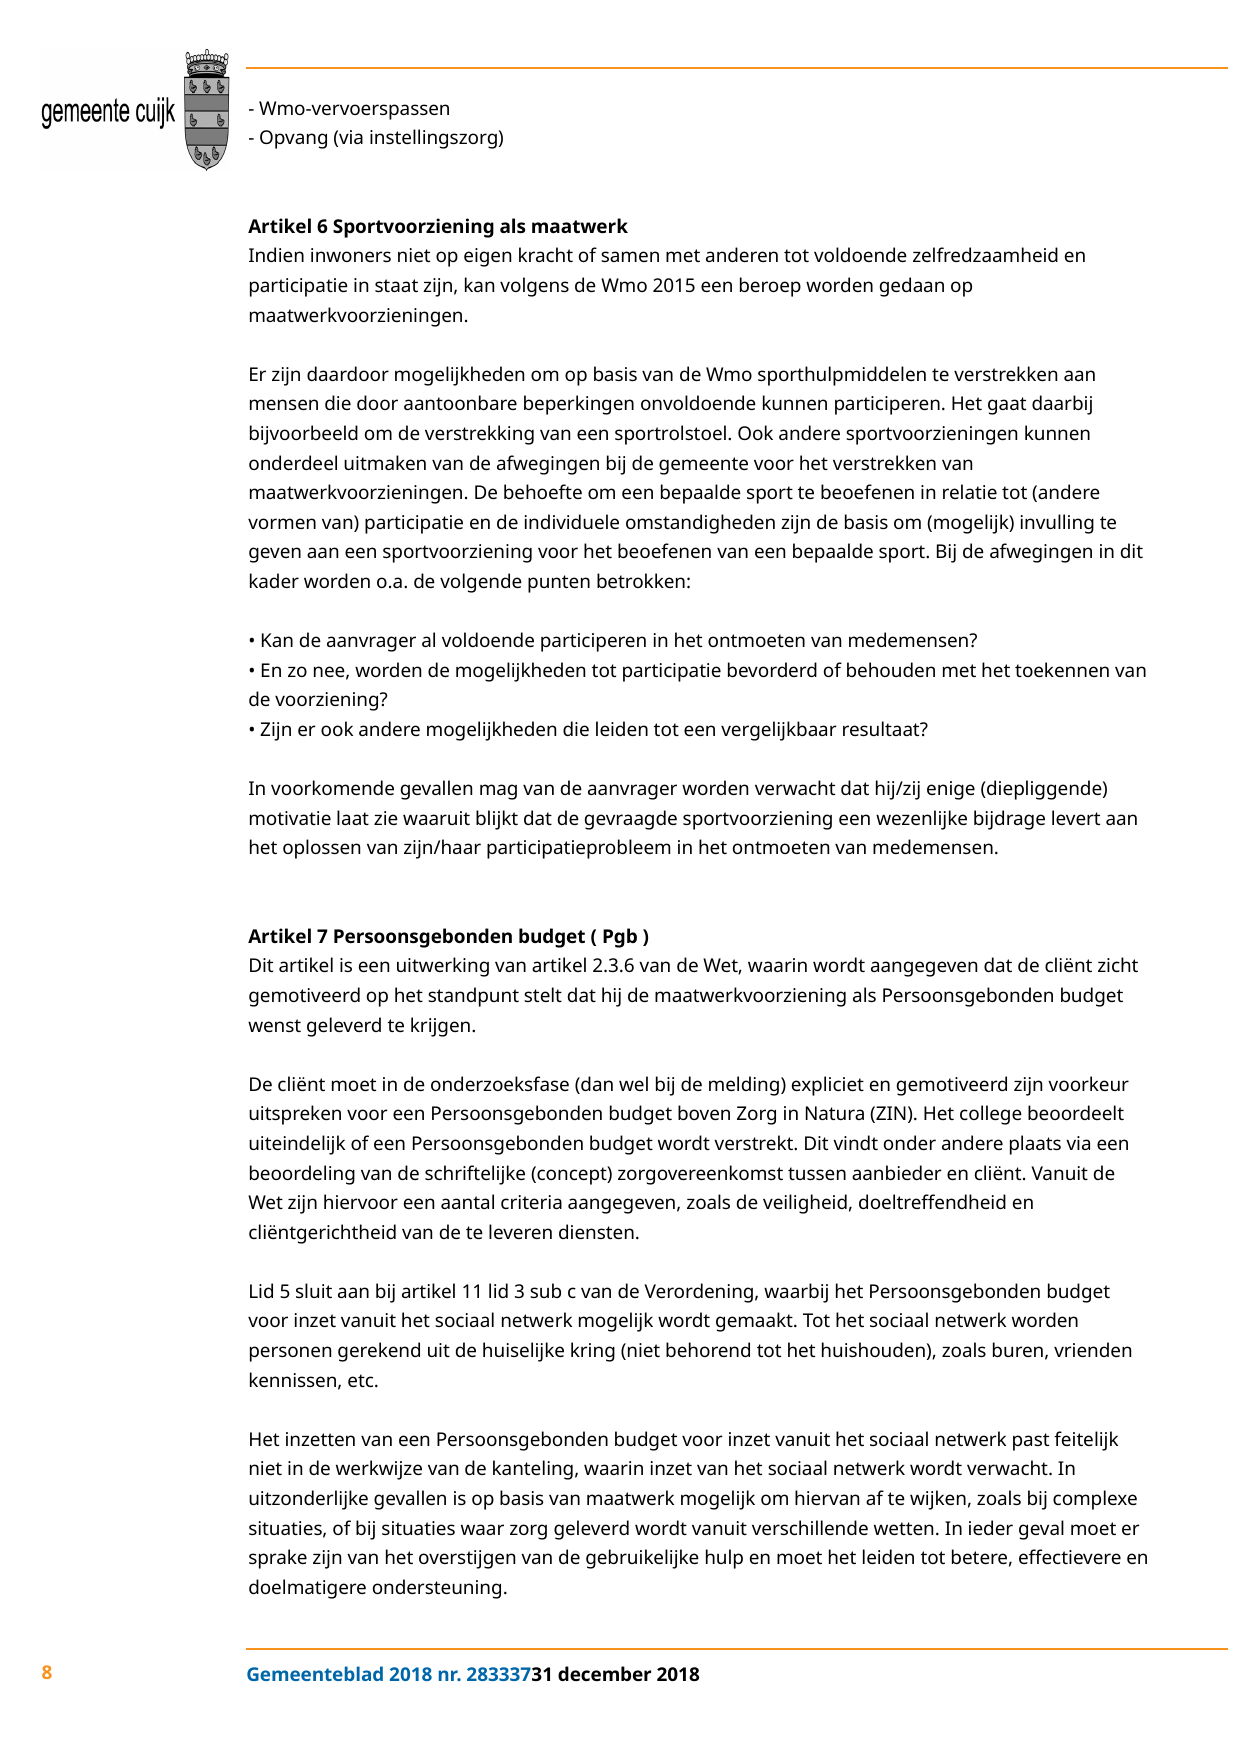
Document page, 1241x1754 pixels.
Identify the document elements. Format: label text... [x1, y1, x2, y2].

text Lid 5 sluit aan bij artikel 11 lid 3 sub c van de Verordening, waarbij het Persoonsgebonden budget voor inzet vanuit het sociaal netwerk mogelijk wordt gemaakt. Tot het sociaal netwerk worden personen gerekend uit de huiselijke kring (niet behorend tot het huishouden), zoals buren, vrienden kennissen, etc. [248, 1278, 1152, 1393]
text Dit artikel is een uitwerking van artikel 2.3.6 van de Wet, waarin wordt aangegeven dat de cliënt zicht gemotiveerd op het standpunt stelt dat hij de maatwerkvoorziening als Persoonsgebonden budget wenst geleverd te krijgen. [248, 953, 1152, 1038]
text Indien inwoners niet op eigen kracht of samen met anderen tot voldoende zelfredzaamheid en participatie in staat zijn, kan volgens de Wmo 2015 een beroep worden gedaan op maatwerkvoorzieningen. [248, 243, 1152, 328]
text • En zo nee, worden de mogelijkheden tot participatie bevorderd of behouden met het toekennen van de voorziening? [248, 657, 1152, 712]
text In voorkomende gevallen mag van de aanvrager worden verwacht dat hij/zij enige (diepliggende) motivatie laat zie waaruit blijkt dat de gevraagde sportvoorziening een wezenlijke bijdrage levert aan het oplossen van zijn/haar participatieprobleem in het ontmoeten van medemensen. [248, 775, 1152, 860]
text Het inzetten van een Persoonsgebonden budget voor inzet vanuit het sociaal netwerk past feitelijk niet in de werkwijze van de kanteling, waarin inzet van het sociaal netwerk wordt verwacht. In uitzonderlijke gevallen is op basis van maatwerk mogelijk om hiervan af te wijken, zoals bij complexe situaties, of bij situaties waar zorg geleverd wordt vanuit verschillende wetten. In ieder geval moet er sprake zijn van het overstijgen van de gebruikelijke hulp en moet het leiden tot betere, effectievere en doelmatigere ondersteuning. [248, 1426, 1152, 1600]
text Artikel 7 Persoonsgebonden budget ( Pgb ) [248, 923, 1152, 949]
text Er zijn daardoor mogelijkheden om op basis van de Wmo sporthulpmiddelen te verstrekken aan mensen die door aantoonbare beperkingen onvoldoende kunnen participeren. Het gaat daarbij bijvoorbeeld om de verstrekking van een sportrolstoel. Ook andere sportvoorzieningen kunnen onderdeel uitmaken van de afwegingen bij de gemeente voor het verstrekken van maatwerkvoorzieningen. De behoefte om een bepaalde sport te beoefenen in relatie tot (andere vormen van) participatie en de individuele omstandigheden zijn de basis om (mogelijk) invulling te geven aan een sportvoorziening voor het beoefenen van een bepaalde sport. Bij de afwegingen in dit kader worden o.a. de volgende punten betrokken: [248, 361, 1152, 594]
text • Kan de aanvrager al voldoende participeren in het ontmoeten van medemensen? [248, 627, 1152, 653]
text - Opvang (via instellingszorg) [248, 124, 1152, 150]
picture [41, 47, 231, 172]
text Artikel 6 Sportvoorziening als maatwerk [248, 213, 1152, 239]
text De cliënt moet in de onderzoeksfase (dan wel bij de melding) expliciet en gemotiveerd zijn voorkeur uitspreken voor een Persoonsgebonden budget boven Zorg in Natura (ZIN). Het college beoordeelt uiteindelijk of een Persoonsgebonden budget wordt verstrekt. Dit vindt onder andere plaats via een beoordeling van de schriftelijke (concept) zorgovereenkomst tussen aanbieder en cliënt. Vanuit de Wet zijn hiervoor een aantal criteria aangegeven, zoals de veiligheid, doeltreffendheid en cliëntgerichtheid van de te leveren diensten. [248, 1071, 1152, 1245]
text • Zijn er ook andere mogelijkheden die leiden tot een vergelijkbaar resultaat? [248, 716, 1152, 742]
text - Wmo-vervoerspassen [248, 95, 1152, 121]
